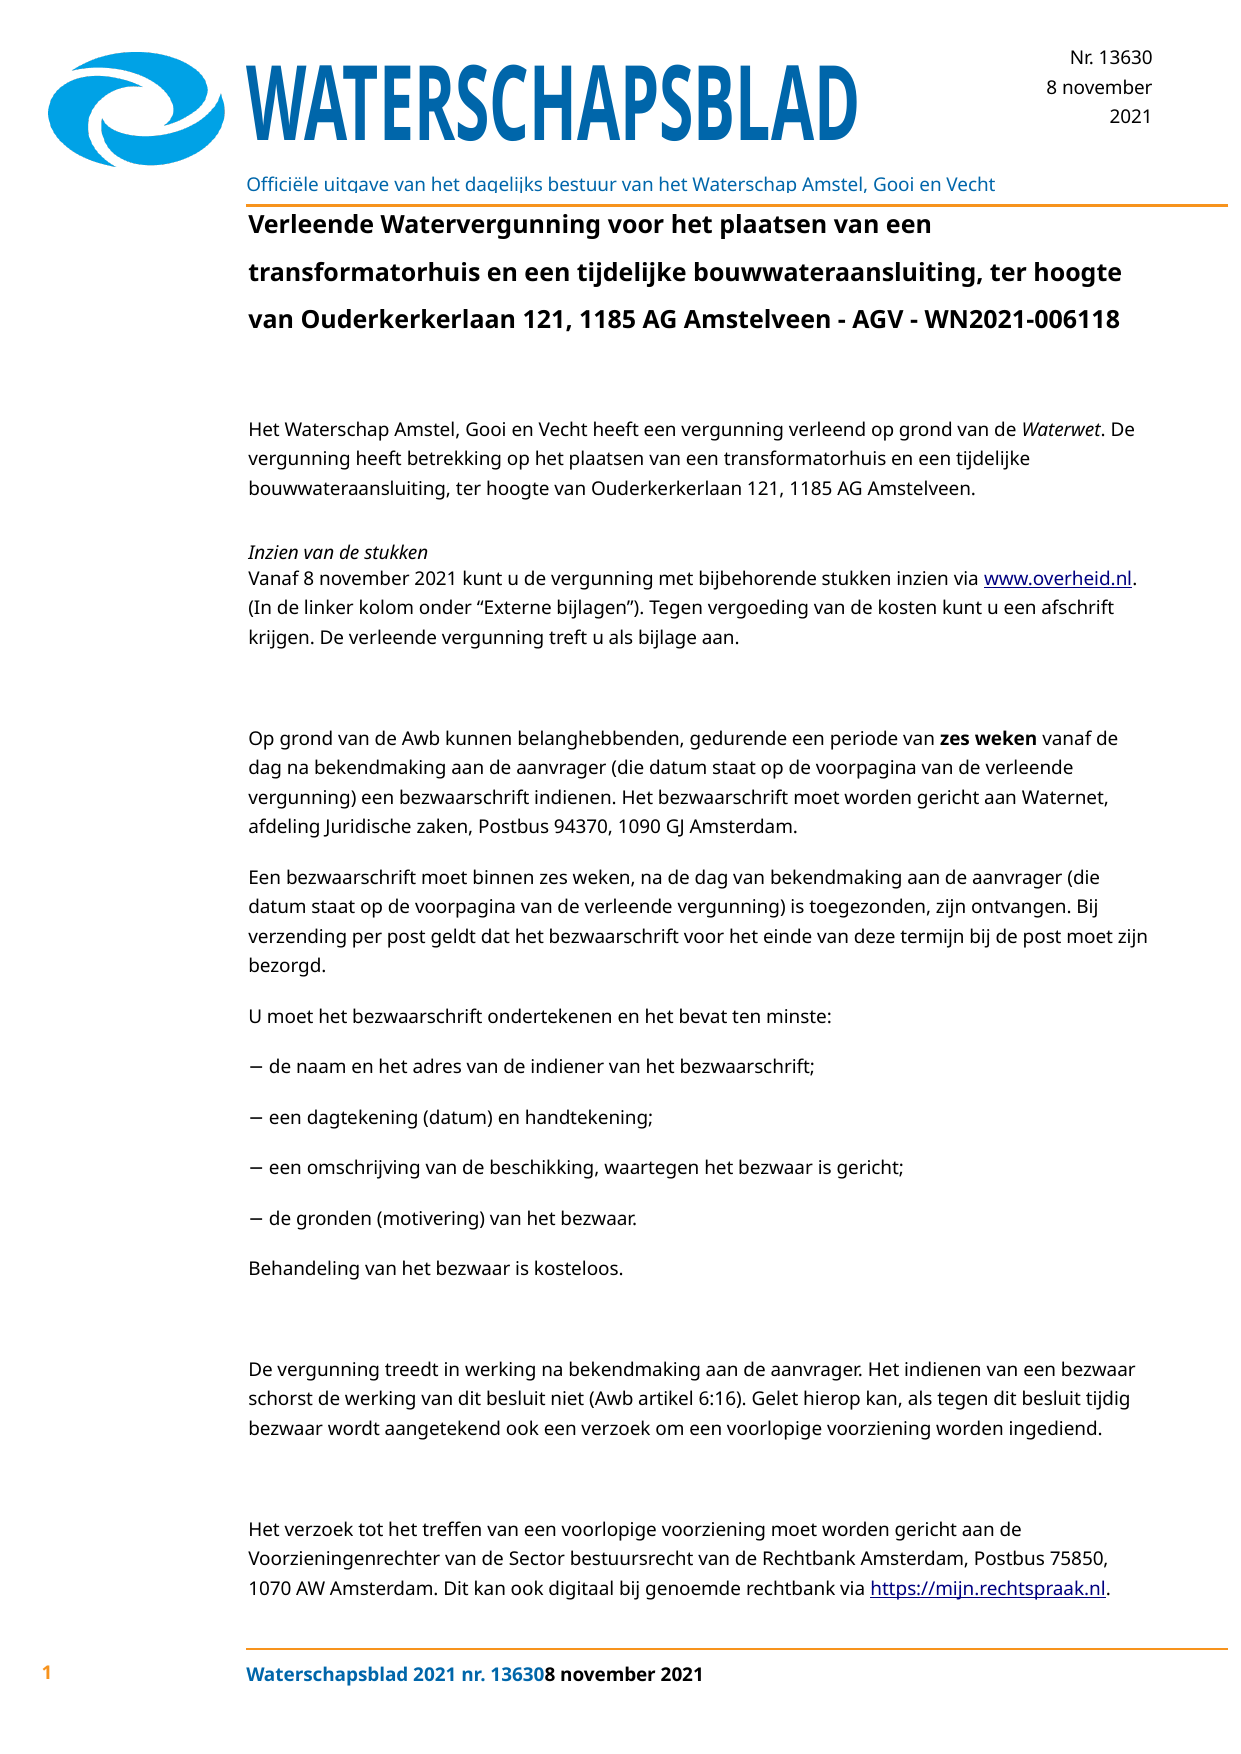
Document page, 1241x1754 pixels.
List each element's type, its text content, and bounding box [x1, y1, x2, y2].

text Het Waterschap Amstel, Gooi en Vecht heeft een vergunning verleend op grond van de Waterwet. De vergunning heeft betrekking op het plaatsen van een transformatorhuis en een tijdelijke bouwwateraansluiting, ter hoogte van Ouderkerkerlaan 121, 1185 AG Amstelveen. [248, 416, 1152, 501]
text Inzien van de stukken [248, 539, 1152, 565]
text De vergunning treedt in werking na bekendmaking aan de aanvrager. Het indienen van een bezwaar schorst de werking van dit besluit niet (Awb artikel 6:16). Gelet hierop kan, als tegen dit besluit tijdig bezwaar wordt aangetekend ook een verzoek om een voorlopige voorziening worden ingediend. [248, 1356, 1152, 1441]
text Vanaf 8 november 2021 kunt u de vergunning met bijbehorende stukken inzien via www.overheid.nl. (In de linker kolom onder “Externe bijlagen”). Tegen vergoeding van de kosten kunt u een afschrift krijgen. De verleende vergunning treft u als bijlage aan. [248, 565, 1152, 650]
text − de gronden (motivering) van het bezwaar. [248, 1205, 1152, 1231]
text − een dagtekening (datum) en handtekening; [248, 1104, 1152, 1130]
text Verleende Watervergunning voor het plaatsen van een transformatorhuis en een tijdelijke bouwwateraansluiting, ter hoogte van Ouderkerkerlaan 121, 1185 AG Amstelveen - AGV - WN2021-006118 [248, 207, 1152, 336]
picture [41, 47, 231, 172]
text − de naam en het adres van de indiener van het bezwaarschrift; [248, 1053, 1152, 1079]
text − een omschrijving van de beschikking, waartegen het bezwaar is gericht; [248, 1154, 1152, 1180]
text Op grond van de Awb kunnen belanghebbenden, gedurende een periode van zes weken vanaf de dag na bekendmaking aan de aanvrager (die datum staat op de voorpagina van de verleende vergunning) een bezwaarschrift indienen. Het bezwaarschrift moet worden gericht aan Waternet, afdeling Juridische zaken, Postbus 94370, 1090 GJ Amsterdam. [248, 725, 1152, 839]
text U moet het bezwaarschrift ondertekenen en het bevat ten minste: [248, 1003, 1152, 1029]
text Het verzoek tot het treffen van een voorlopige voorziening moet worden gericht aan de Voorzieningenrechter van de Sector bestuursrecht van de Rechtbank Amsterdam, Postbus 75850, 1070 AW Amsterdam. Dit kan ook digitaal bij genoemde rechtbank via https://mijn.rechtspraak.nl. [248, 1516, 1152, 1601]
text Een bezwaarschrift moet binnen zes weken, na de dag van bekendmaking aan de aanvrager (die datum staat op de voorpagina van de verleende vergunning) is toegezonden, zijn ontvangen. Bij verzending per post geldt dat het bezwaarschrift voor het einde van deze termijn bij de post moet zijn bezorgd. [248, 864, 1152, 978]
text Behandeling van het bezwaar is kosteloos. [248, 1255, 1152, 1281]
